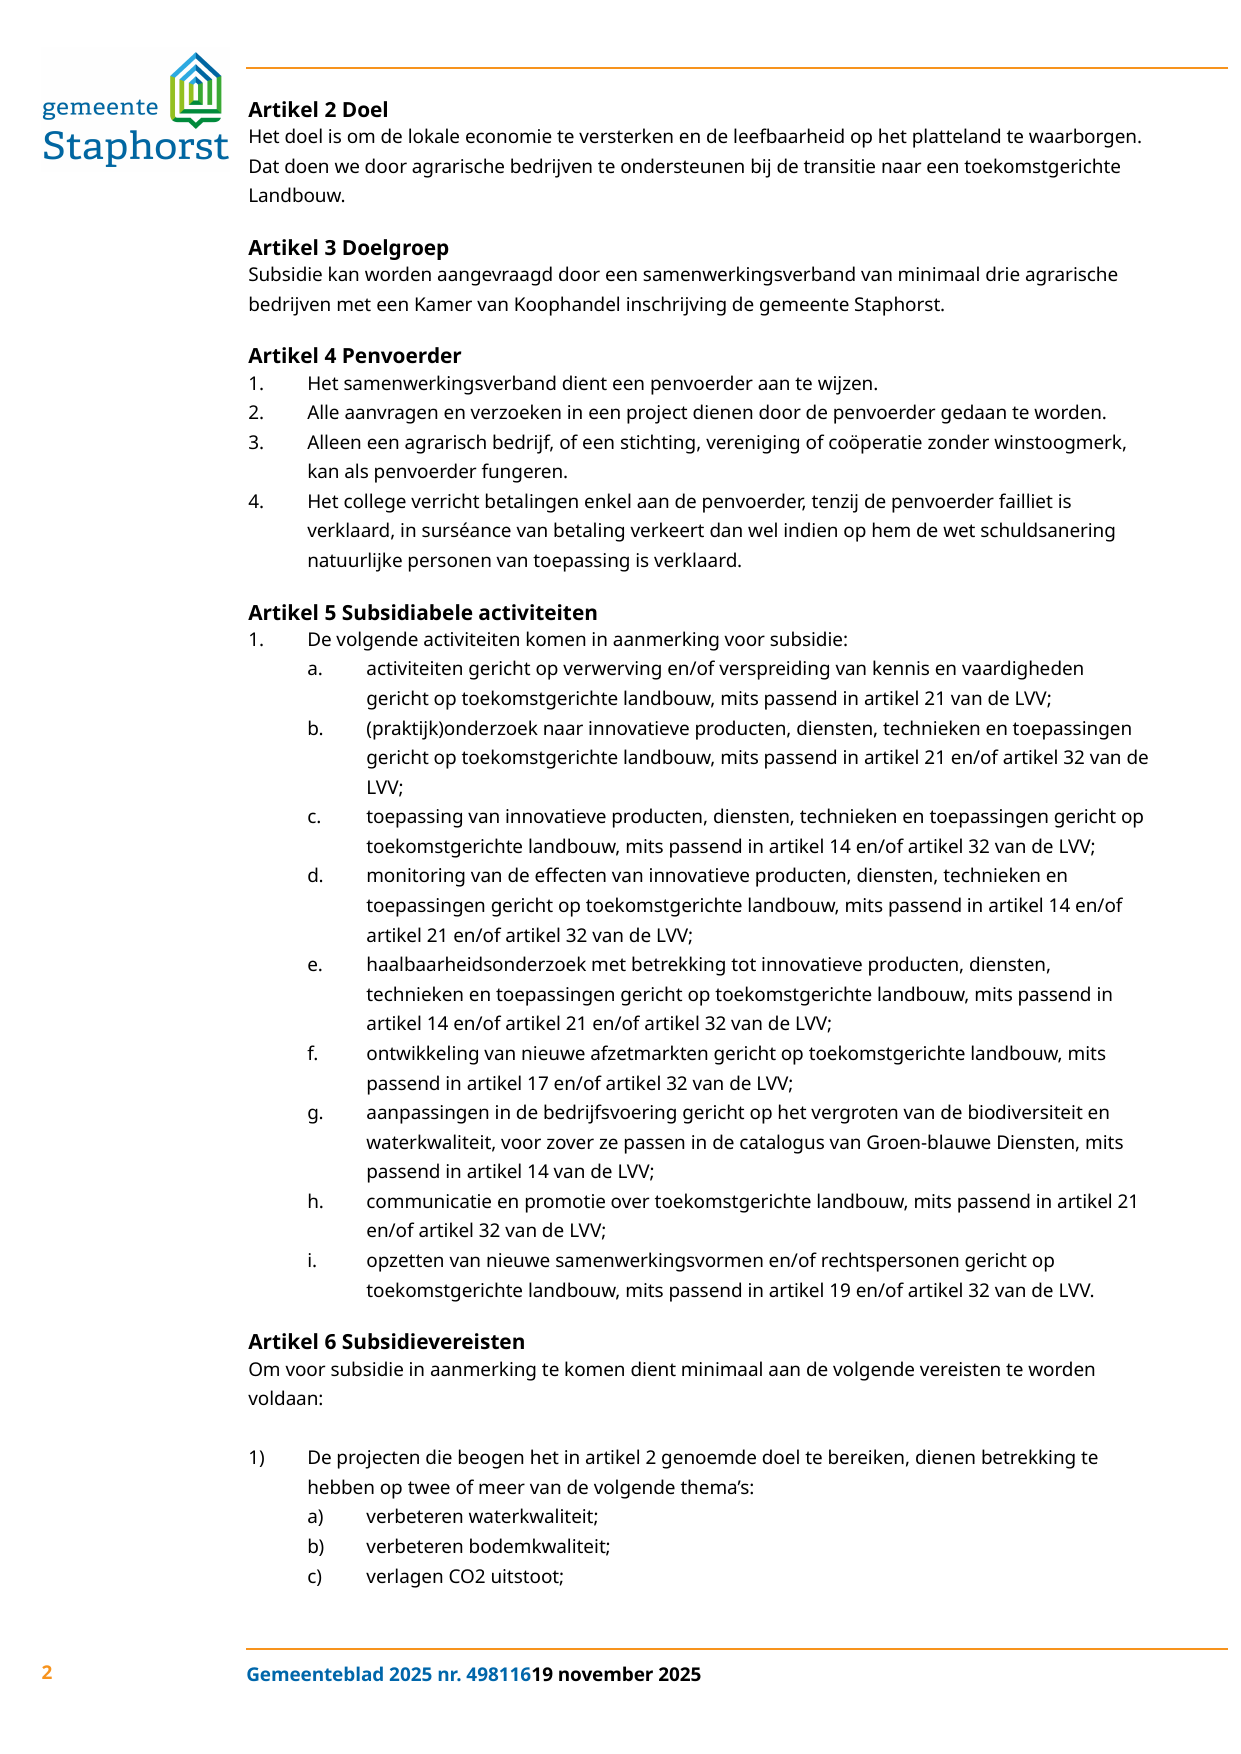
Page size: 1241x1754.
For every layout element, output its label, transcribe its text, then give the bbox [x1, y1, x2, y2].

list Alle aanvragen en verzoeken in een project dienen door de penvoerder gedaan te worden. [248, 399, 1152, 425]
text Artikel 3 Doelgroep [248, 233, 1152, 261]
picture [41, 47, 231, 172]
text Subsidie kan worden aangevraagd door een samenwerkingsverband van minimaal drie agrarische bedrijven met een Kamer van Koophandel inschrijving de gemeente Staphorst. [248, 261, 1152, 317]
list De volgende activiteiten komen in aanmerking voor subsidie: [248, 626, 1152, 652]
list activiteiten gericht op verwerving en/of verspreiding van kennis en vaardigheden gericht op toekomstgerichte landbouw, mits passend in artikel 21 van de LVV; [307, 656, 1152, 711]
list verbeteren bodemkwaliteit; [307, 1533, 1152, 1559]
list Het samenwerkingsverband dient een penvoerder aan te wijzen. [248, 370, 1152, 395]
list verlagen CO2 uitstoot; [307, 1563, 1152, 1588]
list Het college verricht betalingen enkel aan de penvoerder, tenzij de penvoerder failliet is verklaard, in surséance van betaling verkeert dan wel indien op hem de wet schuldsanering natuurlijke personen van toepassing is verklaard. [248, 488, 1152, 573]
list haalbaarheidsonderzoek met betrekking tot innovatieve producten, diensten, technieken en toepassingen gericht op toekomstgerichte landbouw, mits passend in artikel 14 en/of artikel 21 en/of artikel 32 van de LVV; [307, 951, 1152, 1036]
list monitoring van de effecten van innovatieve producten, diensten, technieken en toepassingen gericht op toekomstgerichte landbouw, mits passend in artikel 14 en/of artikel 21 en/of artikel 32 van de LVV; [307, 863, 1152, 948]
text Artikel 5 Subsidiabele activiteiten [248, 598, 1152, 626]
list Alleen een agrarisch bedrijf, of een stichting, vereniging of coöperatie zonder winstoogmerk, kan als penvoerder fungeren. [248, 429, 1152, 484]
list ontwikkeling van nieuwe afzetmarkten gericht op toekomstgerichte landbouw, mits passend in artikel 17 en/of artikel 32 van de LVV; [307, 1040, 1152, 1096]
list verbeteren waterkwaliteit; [307, 1504, 1152, 1529]
list communicatie en promotie over toekomstgerichte landbouw, mits passend in artikel 21 en/of artikel 32 van de LVV; [307, 1188, 1152, 1243]
list De projecten die beogen het in artikel 2 genoemde doel te bereiken, dienen betrekking te hebben op twee of meer van de volgende thema’s: [248, 1444, 1152, 1500]
list (praktijk)onderzoek naar innovatieve producten, diensten, technieken en toepassingen gericht op toekomstgerichte landbouw, mits passend in artikel 21 en/of artikel 32 van de LVV; [307, 715, 1152, 800]
text Het doel is om de lokale economie te versterken en de leefbaarheid op het platteland te waarborgen. Dat doen we door agrarische bedrijven te ondersteunen bij de transitie naar een toekomstgerichte Landbouw. [248, 123, 1152, 208]
text Artikel 2 Doel [248, 95, 1152, 123]
list opzetten van nieuwe samenwerkingsvormen en/of rechtspersonen gericht op toekomstgerichte landbouw, mits passend in artikel 19 en/of artikel 32 van de LVV. [307, 1247, 1152, 1303]
text Artikel 4 Penvoerder [248, 341, 1152, 370]
text Om voor subsidie in aanmerking te komen dient minimaal aan de volgende vereisten te worden voldaan: [248, 1356, 1152, 1411]
list aanpassingen in de bedrijfsvoering gericht op het vergroten van de biodiversiteit en waterkwaliteit, voor zover ze passen in de catalogus van Groen-blauwe Diensten, mits passend in artikel 14 van de LVV; [307, 1099, 1152, 1184]
text Artikel 6 Subsidievereisten [248, 1327, 1152, 1356]
list toepassing van innovatieve producten, diensten, technieken en toepassingen gericht op toekomstgerichte landbouw, mits passend in artikel 14 en/of artikel 32 van de LVV; [307, 803, 1152, 859]
